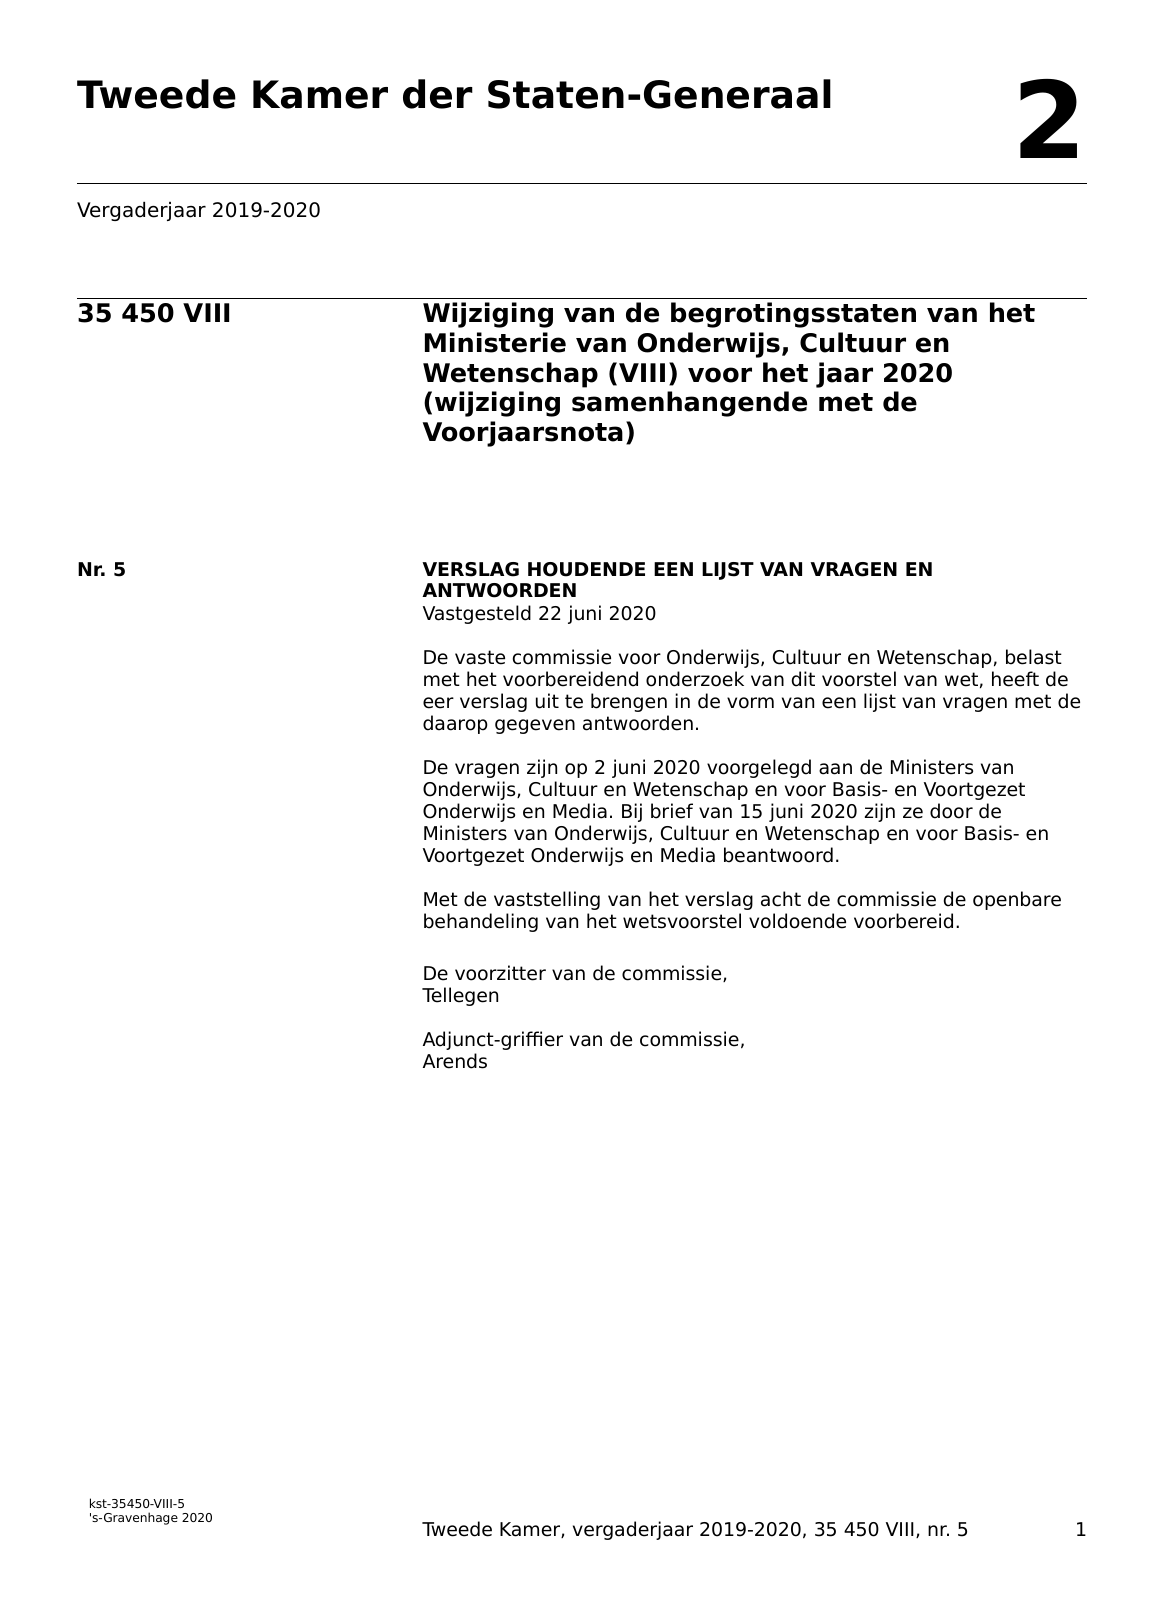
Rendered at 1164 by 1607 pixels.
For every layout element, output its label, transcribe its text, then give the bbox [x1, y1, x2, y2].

text kst-35450-VIII-5 [88, 1497, 323, 1511]
subtitle Nr. 5 VERSLAG HOUDENDE EEN LIJST VAN VRAGEN EN ANTWOORDEN [77, 558, 1087, 602]
table_header 2 [886, 59, 1087, 183]
subtitle 35 450 VIII Wijziging van de begrotingsstaten van het Ministerie van Onderwijs, Cultuur en Wetenschap (VIII) voor het jaar 2020 (wijziging samenhangende met de Voorjaarsnota) [77, 299, 1087, 447]
text Vastgesteld 22 juni 2020 [422, 602, 1087, 624]
text De vragen zijn op 2 juni 2020 voorgelegd aan de Ministers van Onderwijs, Cultuur en Wetenschap en voor Basis- en Voortgezet Onderwijs en Media. Bij brief van 15 juni 2020 zijn ze door de Ministers van Onderwijs, Cultuur en Wetenschap en voor Basis- en Voortgezet Onderwijs en Media beantwoord. [422, 757, 1087, 867]
table_cell Vergaderjaar 2019-2020 [77, 184, 1087, 298]
text De vaste commissie voor Onderwijs, Cultuur en Wetenschap, belast met het voorbereidend onderzoek van dit voorstel van wet, heeft de eer verslag uit te brengen in de vorm van een lijst van vragen met de daarop gegeven antwoorden. [422, 647, 1087, 734]
text Adjunct-griffier van de commissie, Arends [422, 1029, 1087, 1073]
table_header Tweede Kamer der Staten-Generaal [77, 59, 886, 183]
text Met de vaststelling van het verslag acht de commissie de openbare behandeling van het wetsvoorstel voldoende voorbereid. [422, 889, 1087, 933]
text 's-Gravenhage 2020 [88, 1511, 323, 1525]
text De voorzitter van de commissie, Tellegen [422, 963, 1087, 1007]
